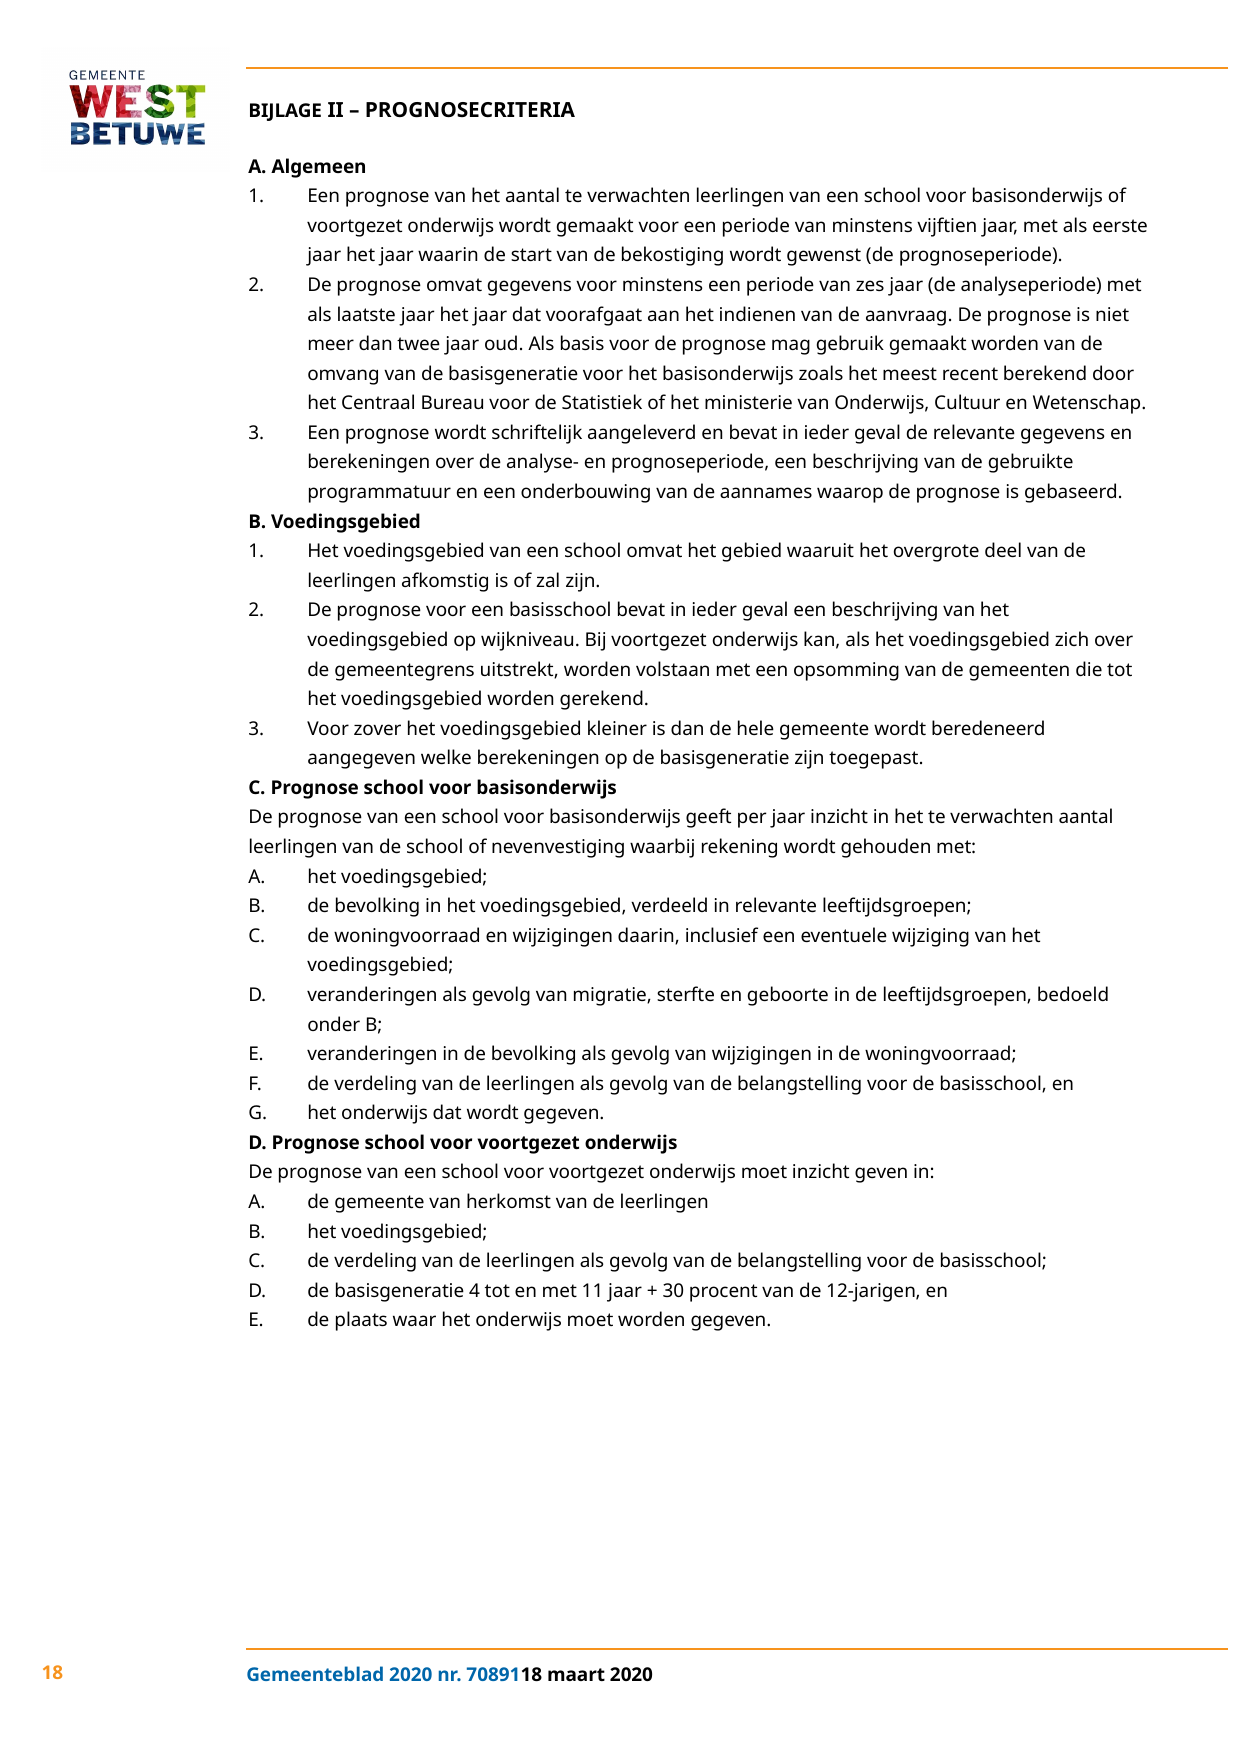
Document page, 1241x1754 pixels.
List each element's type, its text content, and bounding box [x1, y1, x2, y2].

list veranderingen in de bevolking als gevolg van wijzigingen in de woningvoorraad; [248, 1040, 1152, 1066]
text A. Algemeen [248, 153, 1152, 179]
list de verdeling van de leerlingen als gevolg van de belangstelling voor de basisschool, en [248, 1070, 1152, 1096]
list de woningvoorraad en wijzigingen daarin, inclusief een eventuele wijziging van het voedingsgebied; [248, 922, 1152, 977]
list de plaats waar het onderwijs moet worden gegeven. [248, 1307, 1152, 1332]
list het onderwijs dat wordt gegeven. [248, 1099, 1152, 1125]
list de basisgeneratie 4 tot en met 11 jaar + 30 procent van de 12-jarigen, en [248, 1277, 1152, 1303]
list Het voedingsgebied van een school omvat het gebied waaruit het overgrote deel van de leerlingen afkomstig is of zal zijn. [248, 537, 1152, 593]
text C. Prognose school voor basisonderwijs [248, 774, 1152, 800]
list de bevolking in het voedingsgebied, verdeeld in relevante leeftijdsgroepen; [248, 892, 1152, 918]
list Een prognose wordt schriftelijk aangeleverd en bevat in ieder geval de relevante gegevens en berekeningen over de analyse- en prognoseperiode, een beschrijving van de gebruikte programmatuur en een onderbouwing van de aannames waarop de prognose is gebaseerd. [248, 419, 1152, 504]
list het voedingsgebied; [248, 863, 1152, 889]
list veranderingen als gevolg van migratie, sterfte en geboorte in de leeftijdsgroepen, bedoeld onder B; [248, 981, 1152, 1037]
list Voor zover het voedingsgebied kleiner is dan de hele gemeente wordt beredeneerd aangegeven welke berekeningen op de basisgeneratie zijn toegepast. [248, 715, 1152, 770]
list de gemeente van herkomst van de leerlingen [248, 1188, 1152, 1214]
list de verdeling van de leerlingen als gevolg van de belangstelling voor de basisschool; [248, 1247, 1152, 1273]
list het voedingsgebied; [248, 1218, 1152, 1244]
text BIJLAGE II – PROGNOSECRITERIA [248, 95, 1152, 123]
text De prognose van een school voor voortgezet onderwijs moet inzicht geven in: [248, 1159, 1152, 1184]
text De prognose van een school voor basisonderwijs geeft per jaar inzicht in het te verwachten aantal leerlingen van de school of nevenvestiging waarbij rekening wordt gehouden met: [248, 804, 1152, 859]
list De prognose omvat gegevens voor minstens een periode van zes jaar (de analyseperiode) met als laatste jaar het jaar dat voorafgaat aan het indienen van de aanvraag. De prognose is niet meer dan twee jaar oud. Als basis voor de prognose mag gebruik gemaakt worden van de omvang van de basisgeneratie voor het basisonderwijs zoals het meest recent berekend door het Centraal Bureau voor de Statistiek of het ministerie van Onderwijs, Cultuur en Wetenschap. [248, 271, 1152, 415]
text D. Prognose school voor voortgezet onderwijs [248, 1129, 1152, 1155]
text B. Voedingsgebied [248, 508, 1152, 534]
list Een prognose van het aantal te verwachten leerlingen van een school voor basisonderwijs of voortgezet onderwijs wordt gemaakt voor een periode van minstens vijftien jaar, met als eerste jaar het jaar waarin de start van de bekostiging wordt gewenst (de prognoseperiode). [248, 182, 1152, 267]
picture [41, 47, 231, 172]
list De prognose voor een basisschool bevat in ieder geval een beschrijving van het voedingsgebied op wijkniveau. Bij voortgezet onderwijs kan, als het voedingsgebied zich over de gemeentegrens uitstrekt, worden volstaan met een opsomming van de gemeenten die tot het voedingsgebied worden gerekend. [248, 597, 1152, 711]
